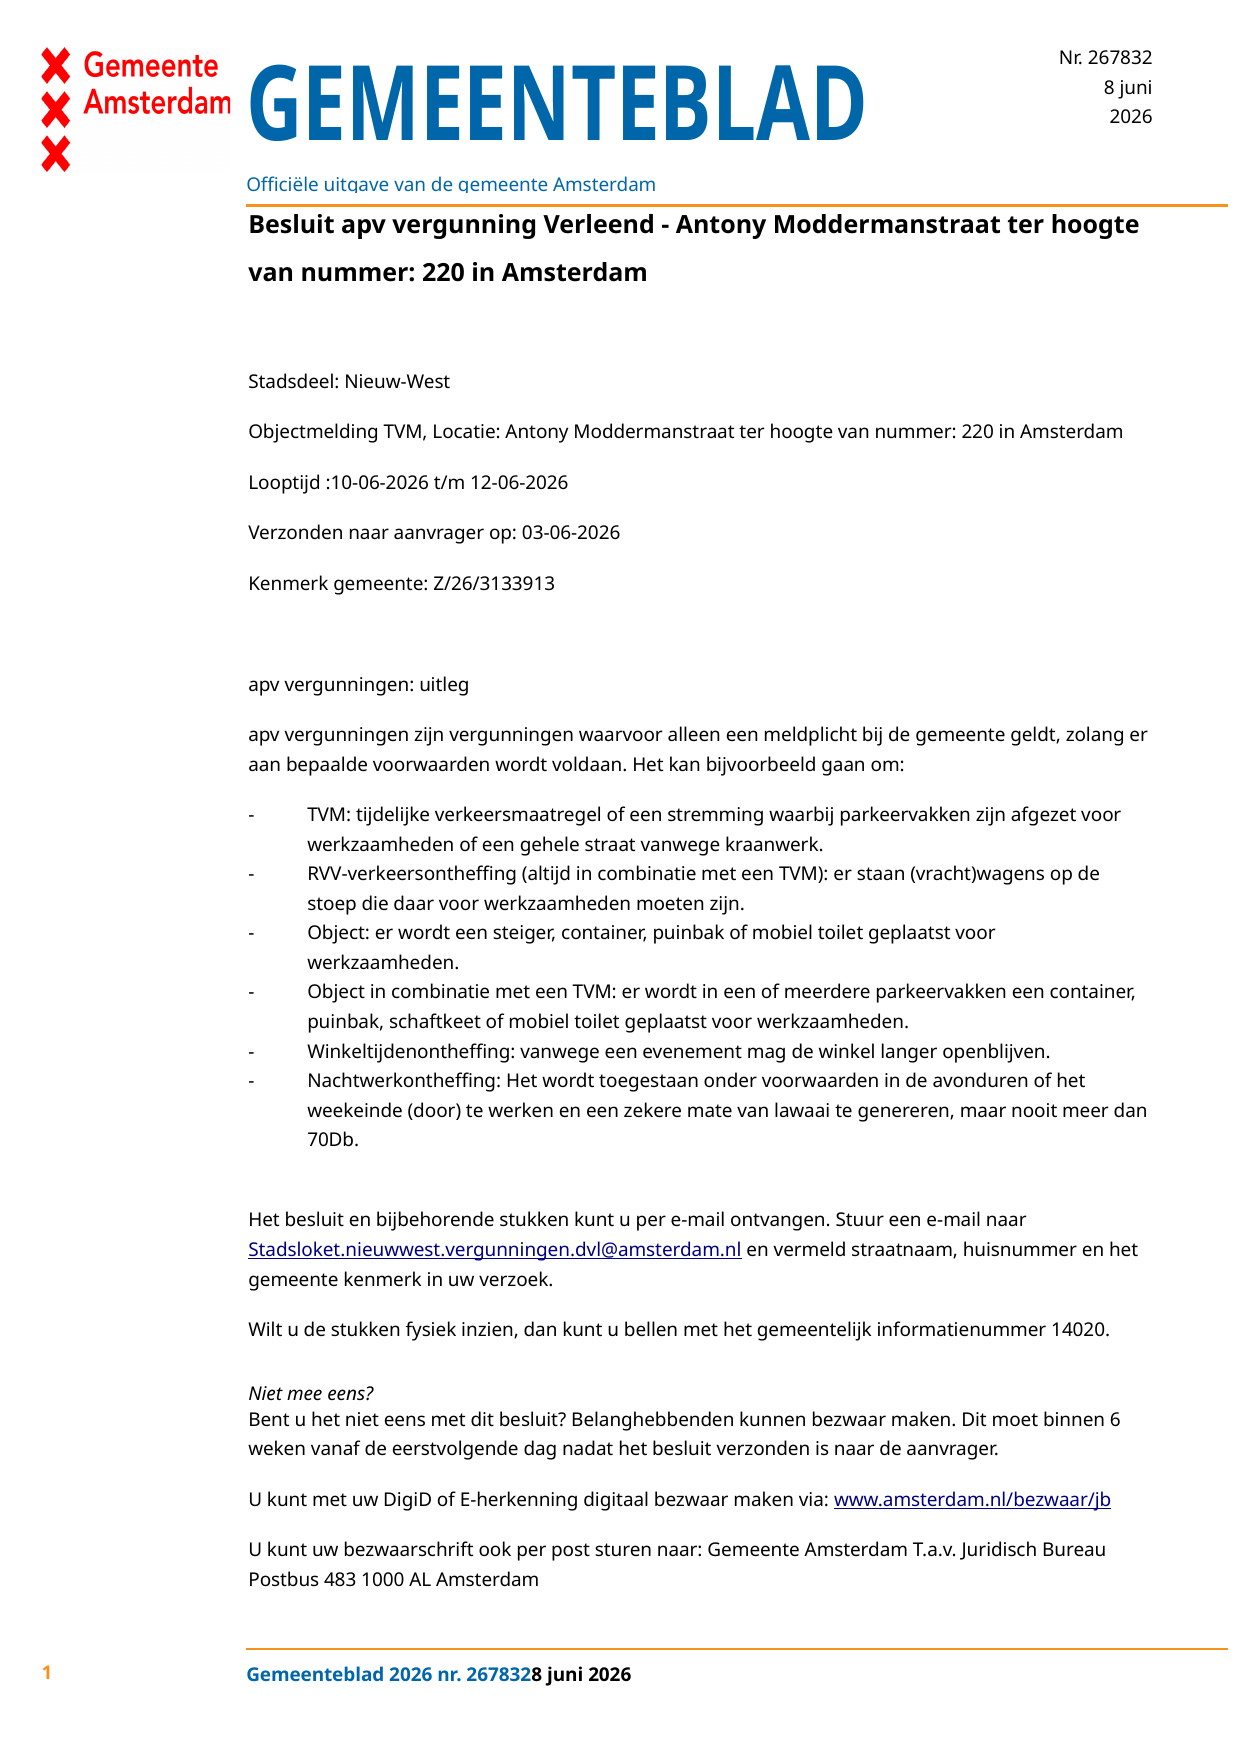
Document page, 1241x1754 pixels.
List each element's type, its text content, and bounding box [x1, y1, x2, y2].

text Stadsdeel: Nieuw-West [248, 368, 1152, 394]
list Object: er wordt een steiger, container, puinbak of mobiel toilet geplaatst voor werkzaamheden. [248, 919, 1152, 975]
text U kunt uw bezwaarschrift ook per post sturen naar: Gemeente Amsterdam T.a.v. Juridisch Bureau Postbus 483 1000 AL Amsterdam [248, 1536, 1152, 1592]
text Objectmelding TVM, Locatie: Antony Moddermanstraat ter hoogte van nummer: 220 in Amsterdam [248, 419, 1152, 444]
text Wilt u de stukken fysiek inzien, dan kunt u bellen met het gemeentelijk informatienummer 14020. [248, 1316, 1152, 1342]
text apv vergunningen: uitleg [248, 671, 1152, 697]
list Object in combinatie met een TVM: er wordt in een of meerdere parkeervakken een container, puinbak, schaftkeet of mobiel toilet geplaatst voor werkzaamheden. [248, 979, 1152, 1034]
list TVM: tijdelijke verkeersmaatregel of een stremming waarbij parkeervakken zijn afgezet voor werkzaamheden of een gehele straat vanwege kraanwerk. [248, 801, 1152, 857]
text U kunt met uw DigiD of E-herkenning digitaal bezwaar maken via: www.amsterdam.nl/bezwaar/jb [248, 1486, 1152, 1512]
text Kenmerk gemeente: Z/26/3133913 [248, 570, 1152, 596]
text apv vergunningen zijn vergunningen waarvoor alleen een meldplicht bij de gemeente geldt, zolang er aan bepaalde voorwaarden wordt voldaan. Het kan bijvoorbeeld gaan om: [248, 721, 1152, 777]
list Nachtwerkontheffing: Het wordt toegestaan onder voorwaarden in de avonduren of het weekeinde (door) te werken en een zekere mate van lawaai te genereren, maar nooit meer dan 70Db. [248, 1067, 1152, 1152]
list Winkeltijdenontheffing: vanwege een evenement mag de winkel langer openblijven. [248, 1038, 1152, 1064]
text Verzonden naar aanvrager op: 03-06-2026 [248, 519, 1152, 545]
text Looptijd :10-06-2026 t/m 12-06-2026 [248, 469, 1152, 495]
list RVV-verkeersontheffing (altijd in combinatie met een TVM): er staan (vracht)wagens op de stoep die daar voor werkzaamheden moeten zijn. [248, 860, 1152, 916]
text Niet mee eens? [248, 1380, 1152, 1406]
text Besluit apv vergunning Verleend - Antony Moddermanstraat ter hoogte van nummer: 220 in Amsterdam [248, 207, 1152, 288]
picture [41, 47, 231, 172]
text Bent u het niet eens met dit besluit? Belanghebbenden kunnen bezwaar maken. Dit moet binnen 6 weken vanaf de eerstvolgende dag nadat het besluit verzonden is naar de aanvrager. [248, 1406, 1152, 1461]
text Het besluit en bijbehorende stukken kunt u per e-mail ontvangen. Stuur een e-mail naar Stadsloket.nieuwwest.vergunningen.dvl@amsterdam.nl en vermeld straatnaam, huisnummer en het gemeente kenmerk in uw verzoek. [248, 1207, 1152, 1292]
